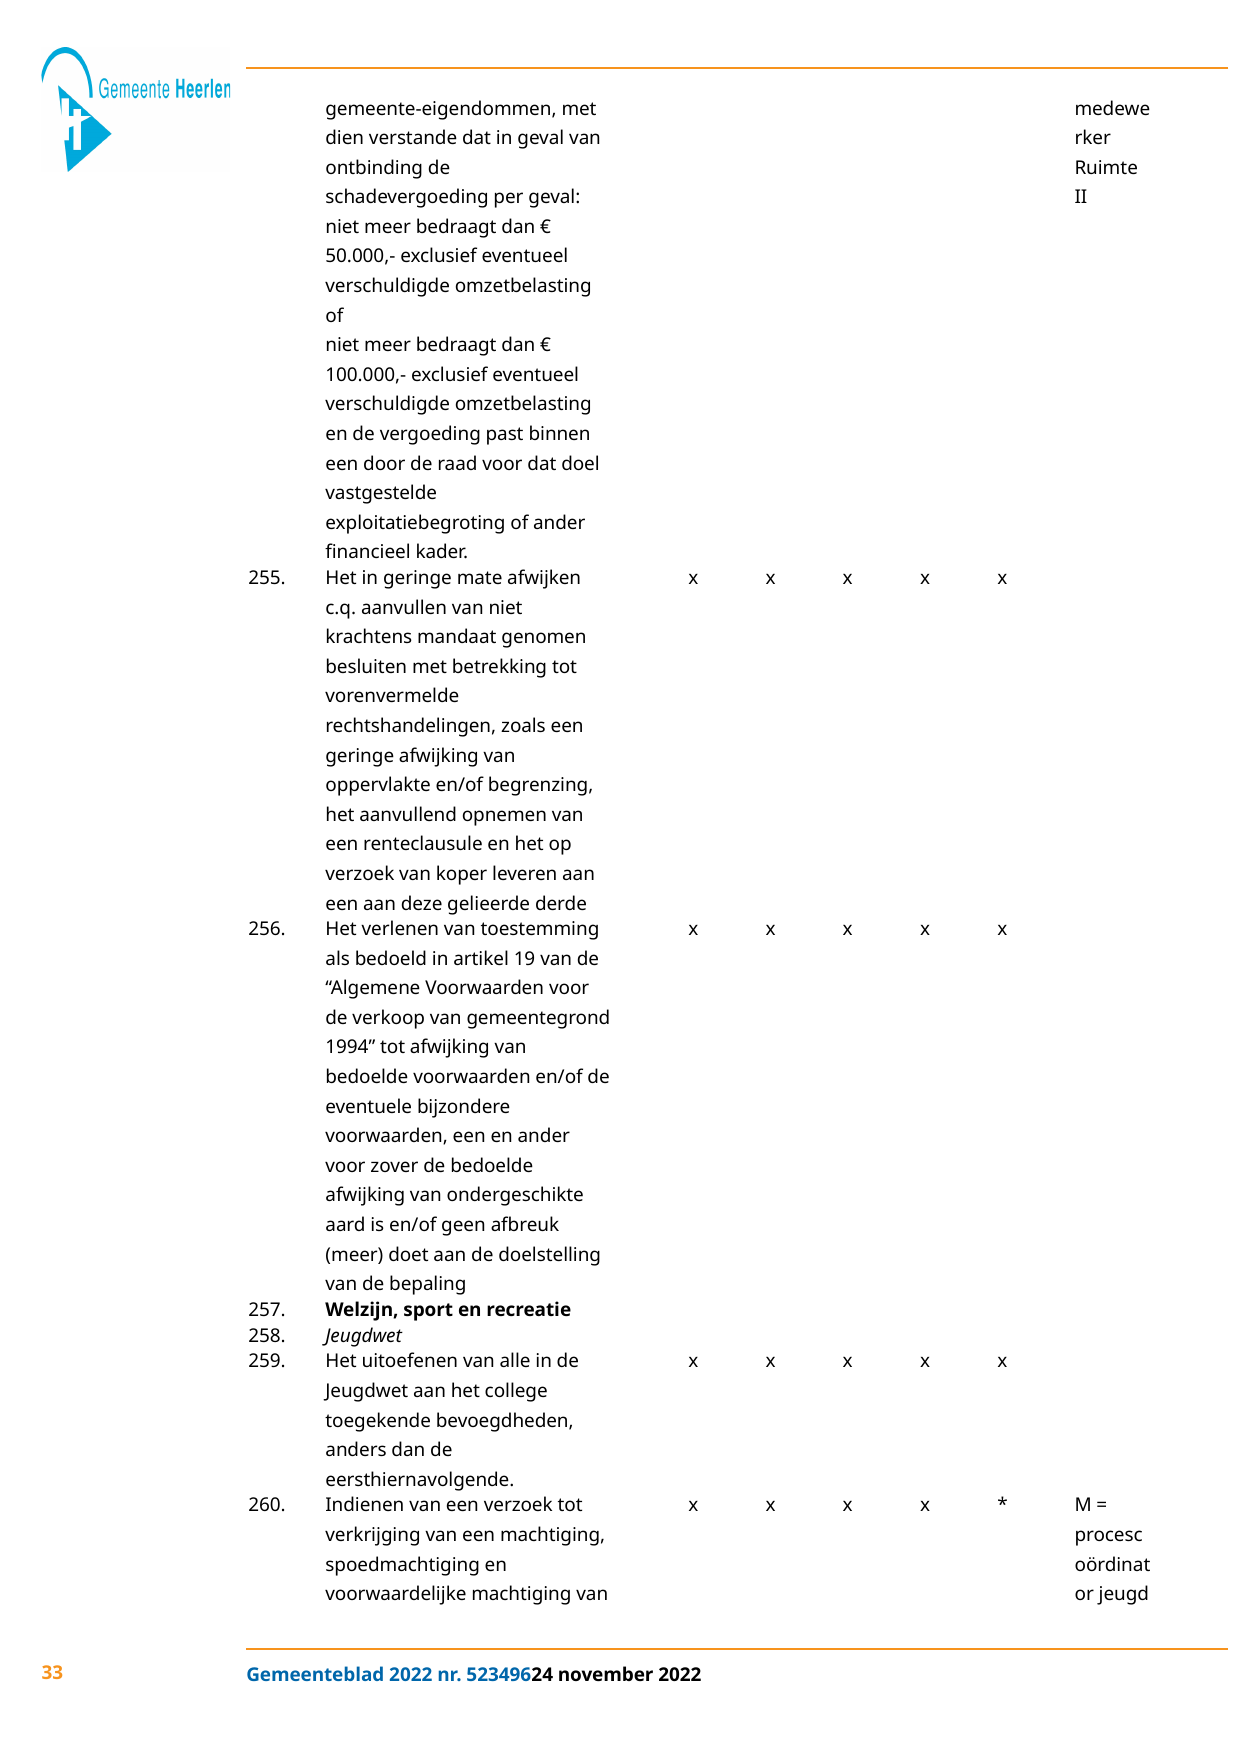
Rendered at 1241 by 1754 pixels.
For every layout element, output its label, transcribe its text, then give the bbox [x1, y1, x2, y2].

picture [41, 47, 59, 70]
table_cell Het uitoefenen van alle in de Jeugdwet aan het college toegekende bevoegdheden, anders dan de eersthiernavolgende. [325, 1348, 611, 1492]
table_cell [248, 915, 325, 1296]
table_cell [843, 1296, 920, 1322]
table_cell x [920, 564, 997, 915]
table_cell x [997, 915, 1074, 1296]
table_cell [611, 564, 688, 915]
table_cell [688, 1322, 765, 1348]
table_cell x [997, 1348, 1074, 1492]
table_cell gemeente-eigendommen, met dien verstande dat in geval van ontbinding de schadevergoeding per geval: niet meer bedraagt dan € 50.000,- exclusief eventueel verschuldigde omzetbelasting of niet meer bedraagt dan € 100.000,- exclusief eventueel verschuldigde omzetbelasting en de vergoeding past binnen een door de raad voor dat doel vastgestelde exploitatiebegroting of ander financieel kader. [325, 95, 611, 564]
table_cell x [688, 1492, 765, 1606]
table_cell * [997, 1492, 1074, 1606]
table_cell [248, 1296, 325, 1322]
table_cell [997, 1296, 1074, 1322]
table_cell [1074, 1322, 1152, 1348]
table_cell [920, 95, 997, 564]
table_cell Het verlenen van toestemming als bedoeld in artikel 19 van de “Algemene Voorwaarden voor de verkoop van gemeentegrond 1994” tot afwijking van bedoelde voorwaarden en/of de eventuele bijzondere voorwaarden, een en ander voor zover de bedoelde afwijking van ondergeschikte aard is en/of geen afbreuk (meer) doet aan de doelstelling van de bepaling [325, 915, 611, 1296]
table_cell [611, 95, 688, 564]
table_cell [611, 915, 688, 1296]
table_cell Welzijn, sport en recreatie [325, 1296, 611, 1322]
table_cell medewerker Ruimte II [1074, 95, 1152, 564]
table_cell [1074, 1296, 1152, 1322]
table_cell M = procescoördinator jeugd [1074, 1492, 1152, 1606]
table_cell [611, 1492, 688, 1606]
table_cell Jeugdwet [325, 1322, 611, 1348]
table_cell x [765, 1348, 842, 1492]
table_cell Indienen van een verzoek tot verkrijging van een machtiging, spoedmachtiging en voorwaardelijke machtiging van [325, 1492, 611, 1606]
table_cell x [920, 1348, 997, 1492]
table_cell x [843, 915, 920, 1296]
table_cell [1074, 564, 1152, 915]
table_cell [765, 95, 842, 564]
table_cell [765, 1322, 842, 1348]
table_cell [1074, 915, 1152, 1296]
table_cell [688, 1296, 765, 1322]
table_cell [997, 95, 1074, 564]
table_cell x [688, 564, 765, 915]
table_cell [843, 1322, 920, 1348]
table_cell [997, 1322, 1074, 1348]
table_cell [611, 1296, 688, 1322]
table_cell x [843, 564, 920, 915]
picture [41, 47, 231, 172]
table_cell [843, 95, 920, 564]
table_cell x [765, 564, 842, 915]
table_cell x [688, 1348, 765, 1492]
table_cell [920, 1296, 997, 1322]
table_cell [248, 1322, 325, 1348]
table_cell x [765, 1492, 842, 1606]
table_cell [248, 1492, 325, 1606]
table_cell x [920, 915, 997, 1296]
table_cell x [765, 915, 842, 1296]
table_cell x [920, 1492, 997, 1606]
table_cell [688, 95, 765, 564]
table_cell x [997, 564, 1074, 915]
table_cell x [688, 915, 765, 1296]
table_cell [920, 1322, 997, 1348]
table_cell x [843, 1348, 920, 1492]
table_cell x [843, 1492, 920, 1606]
table_cell [1074, 1348, 1152, 1492]
table_cell [765, 1296, 842, 1322]
table_cell [248, 1348, 325, 1492]
table_cell [248, 564, 325, 915]
table_cell [611, 1322, 688, 1348]
table_cell Het in geringe mate afwijken c.q. aanvullen van niet krachtens mandaat genomen besluiten met betrekking tot vorenvermelde rechtshandelingen, zoals een geringe afwijking van oppervlakte en/of begrenzing, het aanvullend opnemen van een renteclausule en het op verzoek van koper leveren aan een aan deze gelieerde derde [325, 564, 611, 915]
table_cell [611, 1348, 688, 1492]
table_cell [248, 95, 325, 564]
